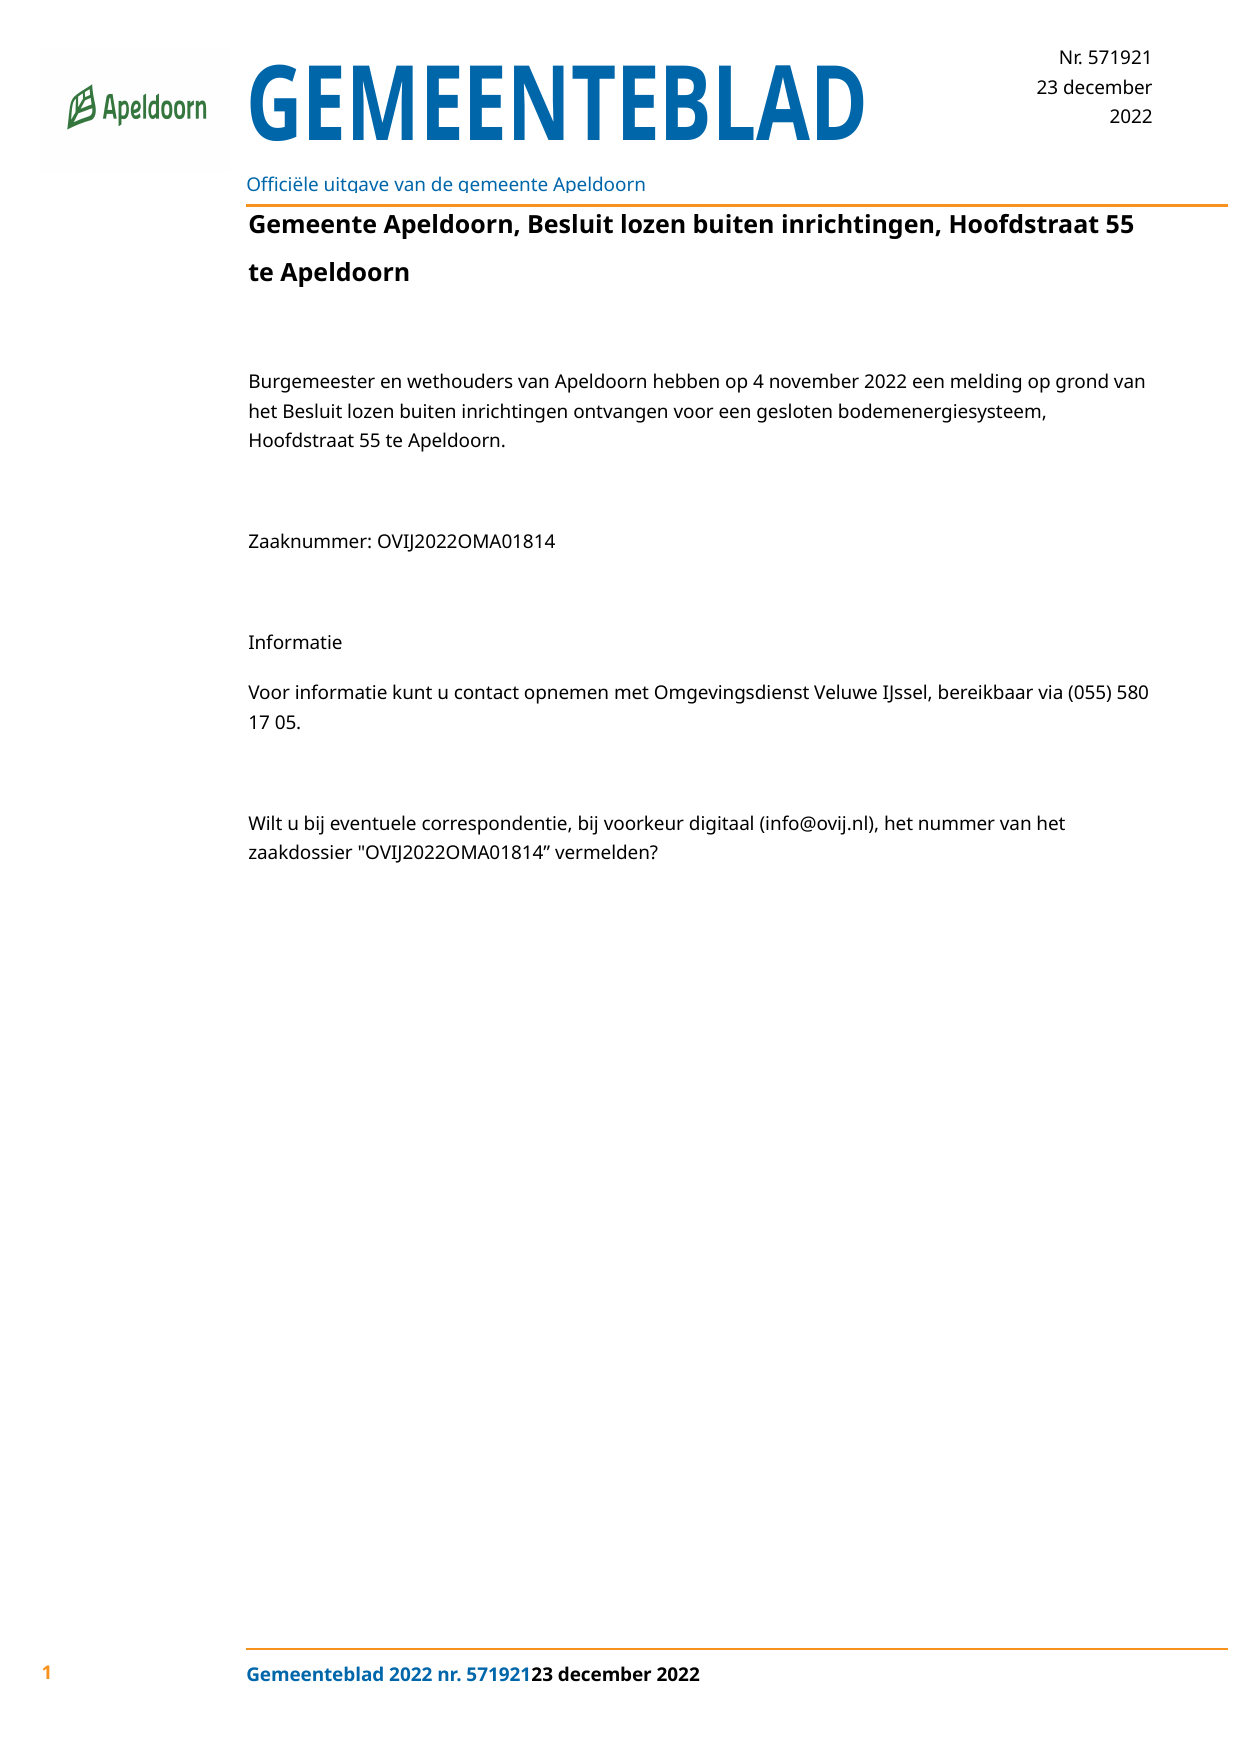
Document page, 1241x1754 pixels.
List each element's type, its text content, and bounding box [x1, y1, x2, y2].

picture [41, 47, 231, 172]
text Gemeente Apeldoorn, Besluit lozen buiten inrichtingen, Hoofdstraat 55 te Apeldoorn [248, 207, 1152, 288]
text Burgemeester en wethouders van Apeldoorn hebben op 4 november 2022 een melding op grond van het Besluit lozen buiten inrichtingen ontvangen voor een gesloten bodemenergiesysteem, Hoofdstraat 55 te Apeldoorn. [248, 368, 1152, 453]
text Wilt u bij eventuele correspondentie, bij voorkeur digitaal (info@ovij.nl), het nummer van het zaakdossier "OVIJ2022OMA01814” vermelden? [248, 810, 1152, 865]
text Zaaknummer: OVIJ2022OMA01814 [248, 528, 1152, 554]
text Informatie [248, 629, 1152, 655]
text Voor informatie kunt u contact opnemen met Omgevingsdienst Veluwe IJssel, bereikbaar via (055) 580 17 05. [248, 679, 1152, 735]
